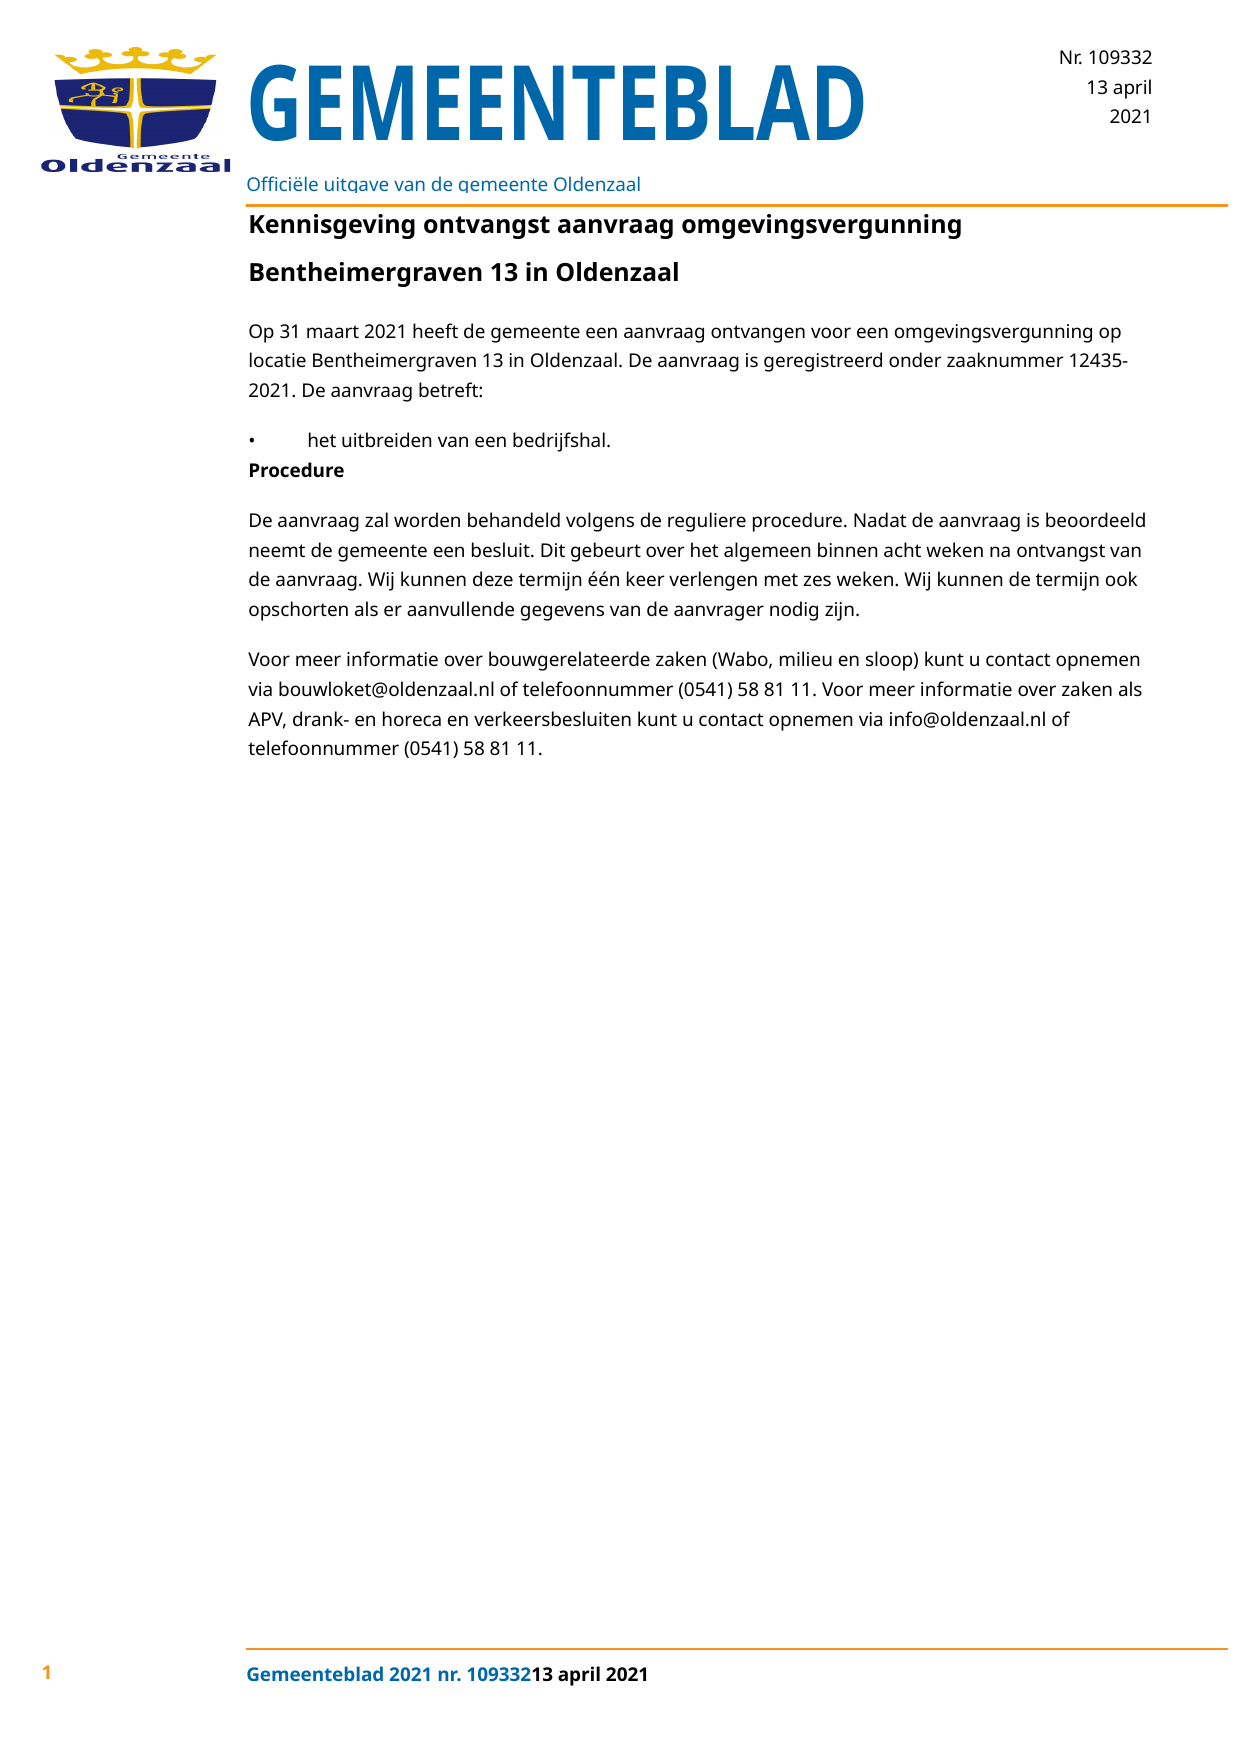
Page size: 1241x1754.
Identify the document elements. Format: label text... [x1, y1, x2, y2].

list het uitbreiden van een bedrijfshal. [248, 427, 1152, 453]
text Kennisgeving ontvangst aanvraag omgevingsvergunning Bentheimergraven 13 in Oldenzaal [248, 207, 1152, 288]
picture [41, 47, 231, 172]
text Voor meer informatie over bouwgerelateerde zaken (Wabo, milieu en sloop) kunt u contact opnemen via bouwloket@oldenzaal.nl of telefoonnummer (0541) 58 81 11. Voor meer informatie over zaken als APV, drank- en horeca en verkeersbesluiten kunt u contact opnemen via info@oldenzaal.nl of telefoonnummer (0541) 58 81 11. [248, 647, 1152, 761]
text Procedure [248, 457, 1152, 483]
text Op 31 maart 2021 heeft de gemeente een aanvraag ontvangen voor een omgevingsvergunning op locatie Bentheimergraven 13 in Oldenzaal. De aanvraag is geregistreerd onder zaaknummer 12435-2021. De aanvraag betreft: [248, 318, 1152, 403]
text De aanvraag zal worden behandeld volgens de reguliere procedure. Nadat de aanvraag is beoordeeld neemt de gemeente een besluit. Dit gebeurt over het algemeen binnen acht weken na ontvangst van de aanvraag. Wij kunnen deze termijn één keer verlengen met zes weken. Wij kunnen de termijn ook opschorten als er aanvullende gegevens van de aanvrager nodig zijn. [248, 507, 1152, 622]
